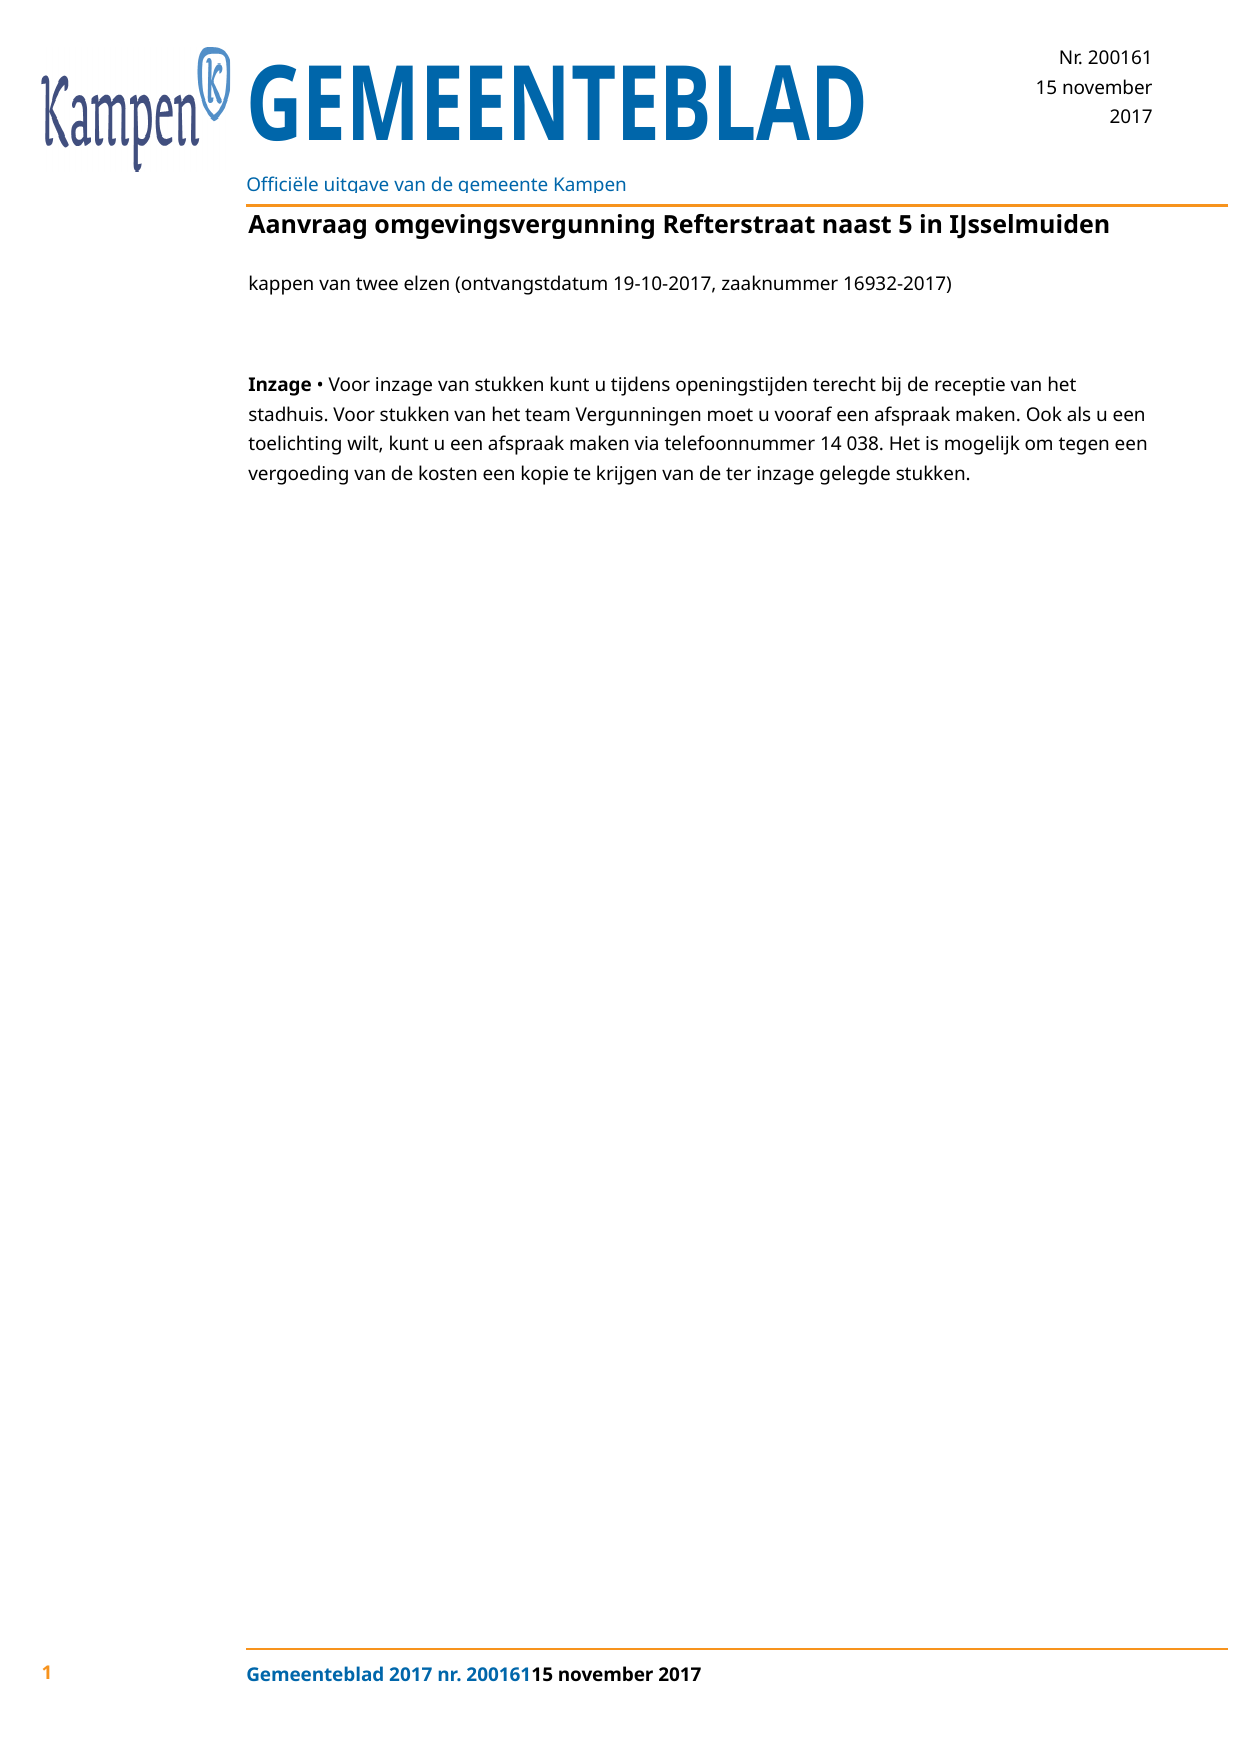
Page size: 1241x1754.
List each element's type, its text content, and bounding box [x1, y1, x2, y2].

picture [41, 47, 231, 172]
text kappen van twee elzen (ontvangstdatum 19-10-2017, zaaknummer 16932-2017) [248, 270, 1152, 296]
text Aanvraag omgevingsvergunning Refterstraat naast 5 in IJsselmuiden [248, 207, 1152, 241]
text Inzage • Voor inzage van stukken kunt u tijdens openingstijden terecht bij de receptie van het stadhuis. Voor stukken van het team Vergunningen moet u vooraf een afspraak maken. Ook als u een toelichting wilt, kunt u een afspraak maken via telefoonnummer 14 038. Het is mogelijk om tegen een vergoeding van de kosten een kopie te krijgen van de ter inzage gelegde stukken. [248, 371, 1152, 486]
